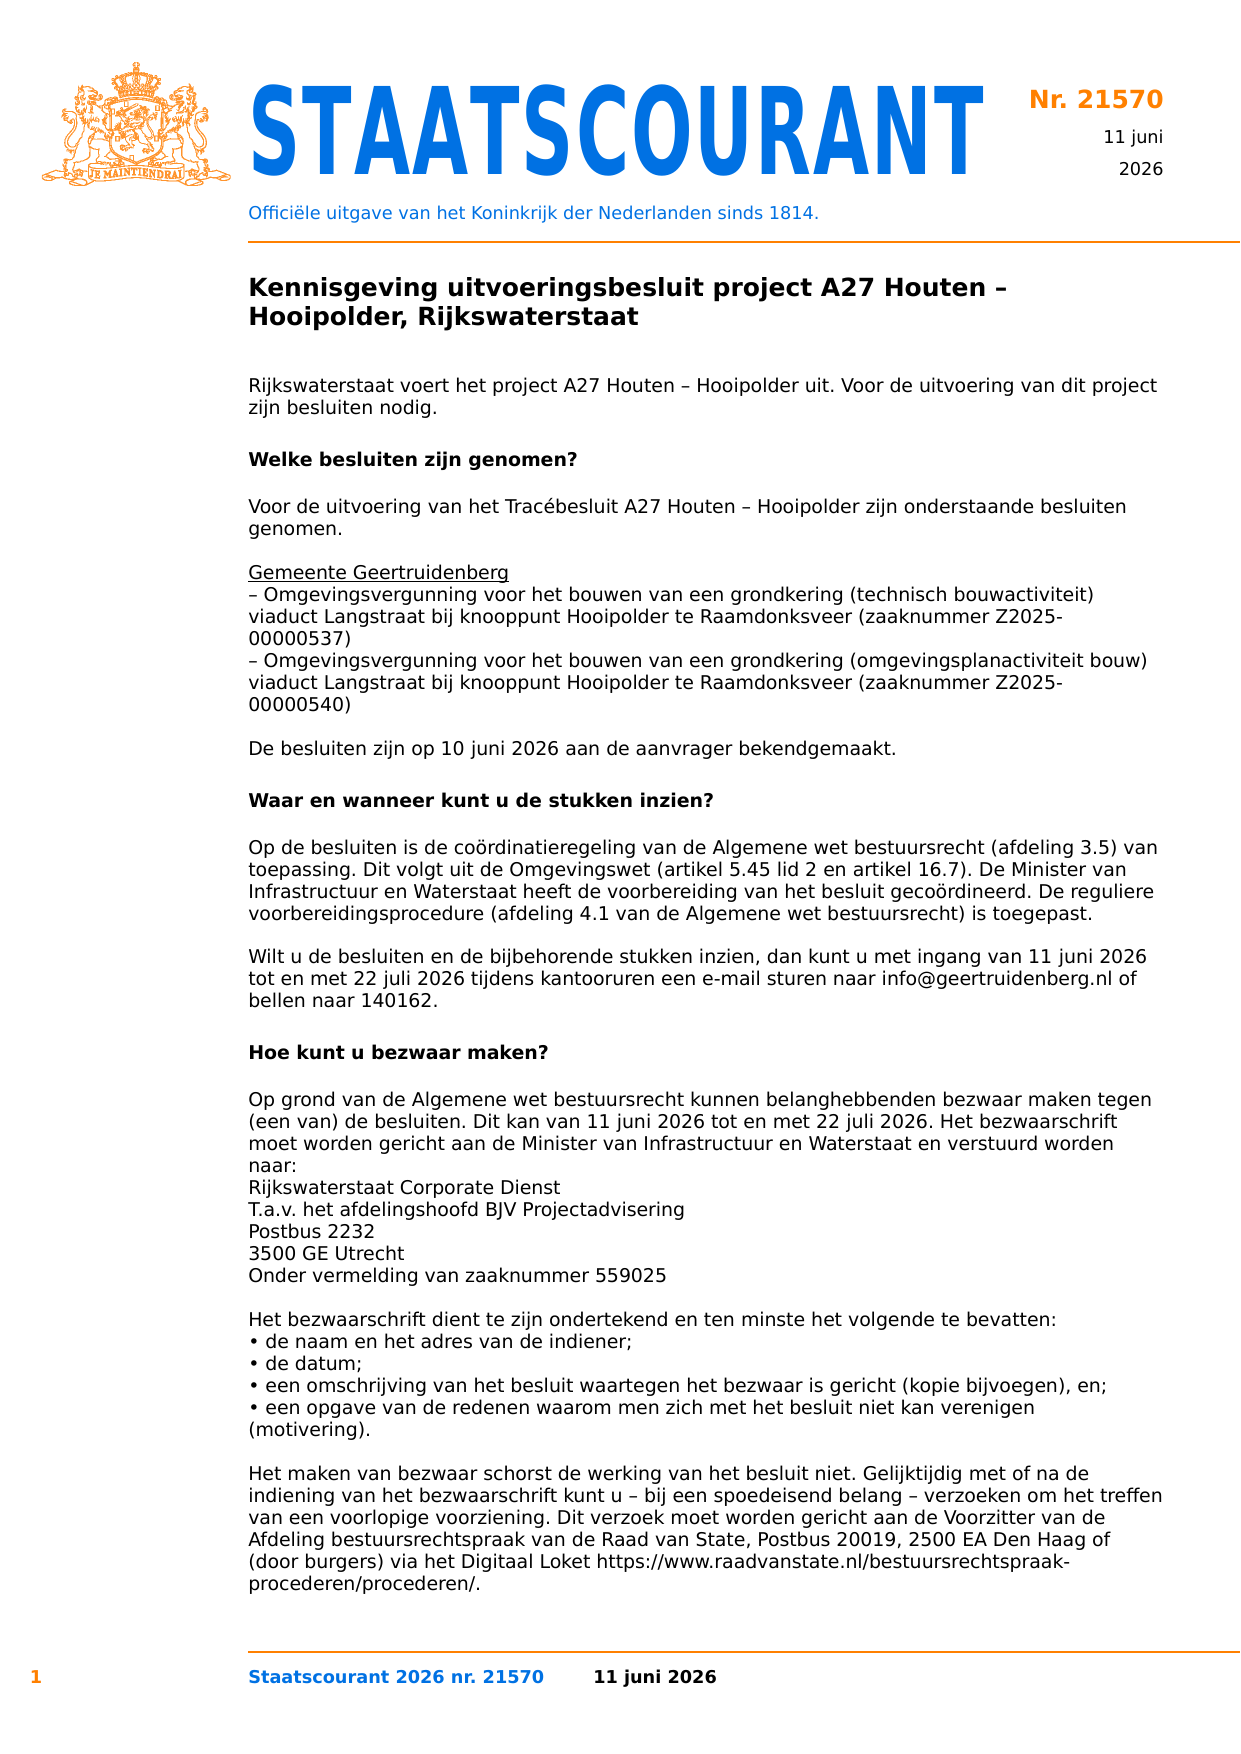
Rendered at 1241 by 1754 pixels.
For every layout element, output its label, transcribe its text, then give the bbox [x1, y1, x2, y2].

text Onder vermelding van zaaknummer 559025 [248, 1265, 1163, 1287]
text Op de besluiten is de coördinatieregeling van de Algemene wet bestuursrecht (afdeling 3.5) van toepassing. Dit volgt uit de Omgevingswet (artikel 5.45 lid 2 en artikel 16.7). De Minister van Infrastructuur en Waterstaat heeft de voorbereiding van het besluit gecoördineerd. De reguliere voorbereidingsprocedure (afdeling 4.1 van de Algemene wet bestuursrecht) is toegepast. [248, 837, 1163, 924]
subtitle Hoe kunt u bezwaar maken? [248, 1042, 1163, 1064]
text Rijkswaterstaat voert het project A27 Houten – Hooipolder uit. Voor de uitvoering van dit project zijn besluiten nodig. [248, 375, 1163, 419]
text T.a.v. het afdelingshoofd BJV Projectadvisering [248, 1199, 1163, 1221]
text – Omgevingsvergunning voor het bouwen van een grondkering (omgevingsplanactiviteit bouw) viaduct Langstraat bij knooppunt Hooipolder te Raamdonksveer (zaaknummer Z2025-00000540) [248, 650, 1163, 716]
text 3500 GE Utrecht [248, 1243, 1163, 1265]
table_cell 2026 [998, 153, 1240, 203]
text Op grond van de Algemene wet bestuursrecht kunnen belanghebbenden bezwaar maken tegen (een van) de besluiten. Dit kan van 11 juni 2026 tot en met 22 juli 2026. Het bezwaarschrift moet worden gericht aan de Minister van Infrastructuur en Waterstaat en verstuurd worden naar: [248, 1089, 1163, 1177]
subtitle Kennisgeving uitvoeringsbesluit project A27 Houten – Hooipolder, Rijkswaterstaat [248, 273, 1163, 331]
text Het bezwaarschrift dient te zijn ondertekend en ten minste het volgende te bevatten: [248, 1309, 1163, 1331]
table_header Nr. 21570 [998, 62, 1240, 121]
subtitle Gemeente Geertruidenberg [248, 562, 1163, 584]
text Het maken van bezwaar schorst de werking van het besluit niet. Gelijktijdig met of na de indiening van het bezwaarschrift kunt u – bij een spoedeisend belang – verzoeken om het treffen van een voorlopige voorziening. Dit verzoek moet worden gericht aan de Voorzitter van de Afdeling bestuursrechtspraak van de Raad van State, Postbus 20019, 2500 EA Den Haag of (door burgers) via het Digitaal Loket https://www.raadvanstate.nl/bestuursrechtspraak-procederen/procederen/. [248, 1463, 1163, 1594]
table_header STAATSCOURANT [248, 62, 998, 203]
subtitle Waar en wanneer kunt u de stukken inzien? [248, 789, 1163, 812]
subtitle Welke besluiten zijn genomen? [248, 449, 1163, 471]
table_cell 11 juni [998, 121, 1240, 153]
picture [41, 62, 231, 186]
text • een opgave van de redenen waarom men zich met het besluit niet kan verenigen (motivering). [248, 1397, 1163, 1441]
text • een omschrijving van het besluit waartegen het bezwaar is gericht (kopie bijvoegen), en; [248, 1375, 1163, 1397]
text – Omgevingsvergunning voor het bouwen van een grondkering (technisch bouwactiviteit) viaduct Langstraat bij knooppunt Hooipolder te Raamdonksveer (zaaknummer Z2025-00000537) [248, 584, 1163, 650]
text Wilt u de besluiten en de bijbehorende stukken inzien, dan kunt u met ingang van 11 juni 2026 tot en met 22 juli 2026 tijdens kantooruren een e-mail sturen naar info@geertruidenberg.nl of bellen naar 140162. [248, 946, 1163, 1012]
table_cell Officiële uitgave van het Koninkrijk der Nederlanden sinds 1814. [248, 203, 1240, 241]
text • de datum; [248, 1353, 1163, 1375]
text Rijkswaterstaat Corporate Dienst [248, 1177, 1163, 1199]
text Voor de uitvoering van het Tracébesluit A27 Houten – Hooipolder zijn onderstaande besluiten genomen. [248, 496, 1163, 540]
table_header [25, 62, 248, 241]
text Postbus 2232 [248, 1221, 1163, 1243]
text • de naam en het adres van de indiener; [248, 1331, 1163, 1353]
text De besluiten zijn op 10 juni 2026 aan de aanvrager bekendgemaakt. [248, 738, 1163, 759]
